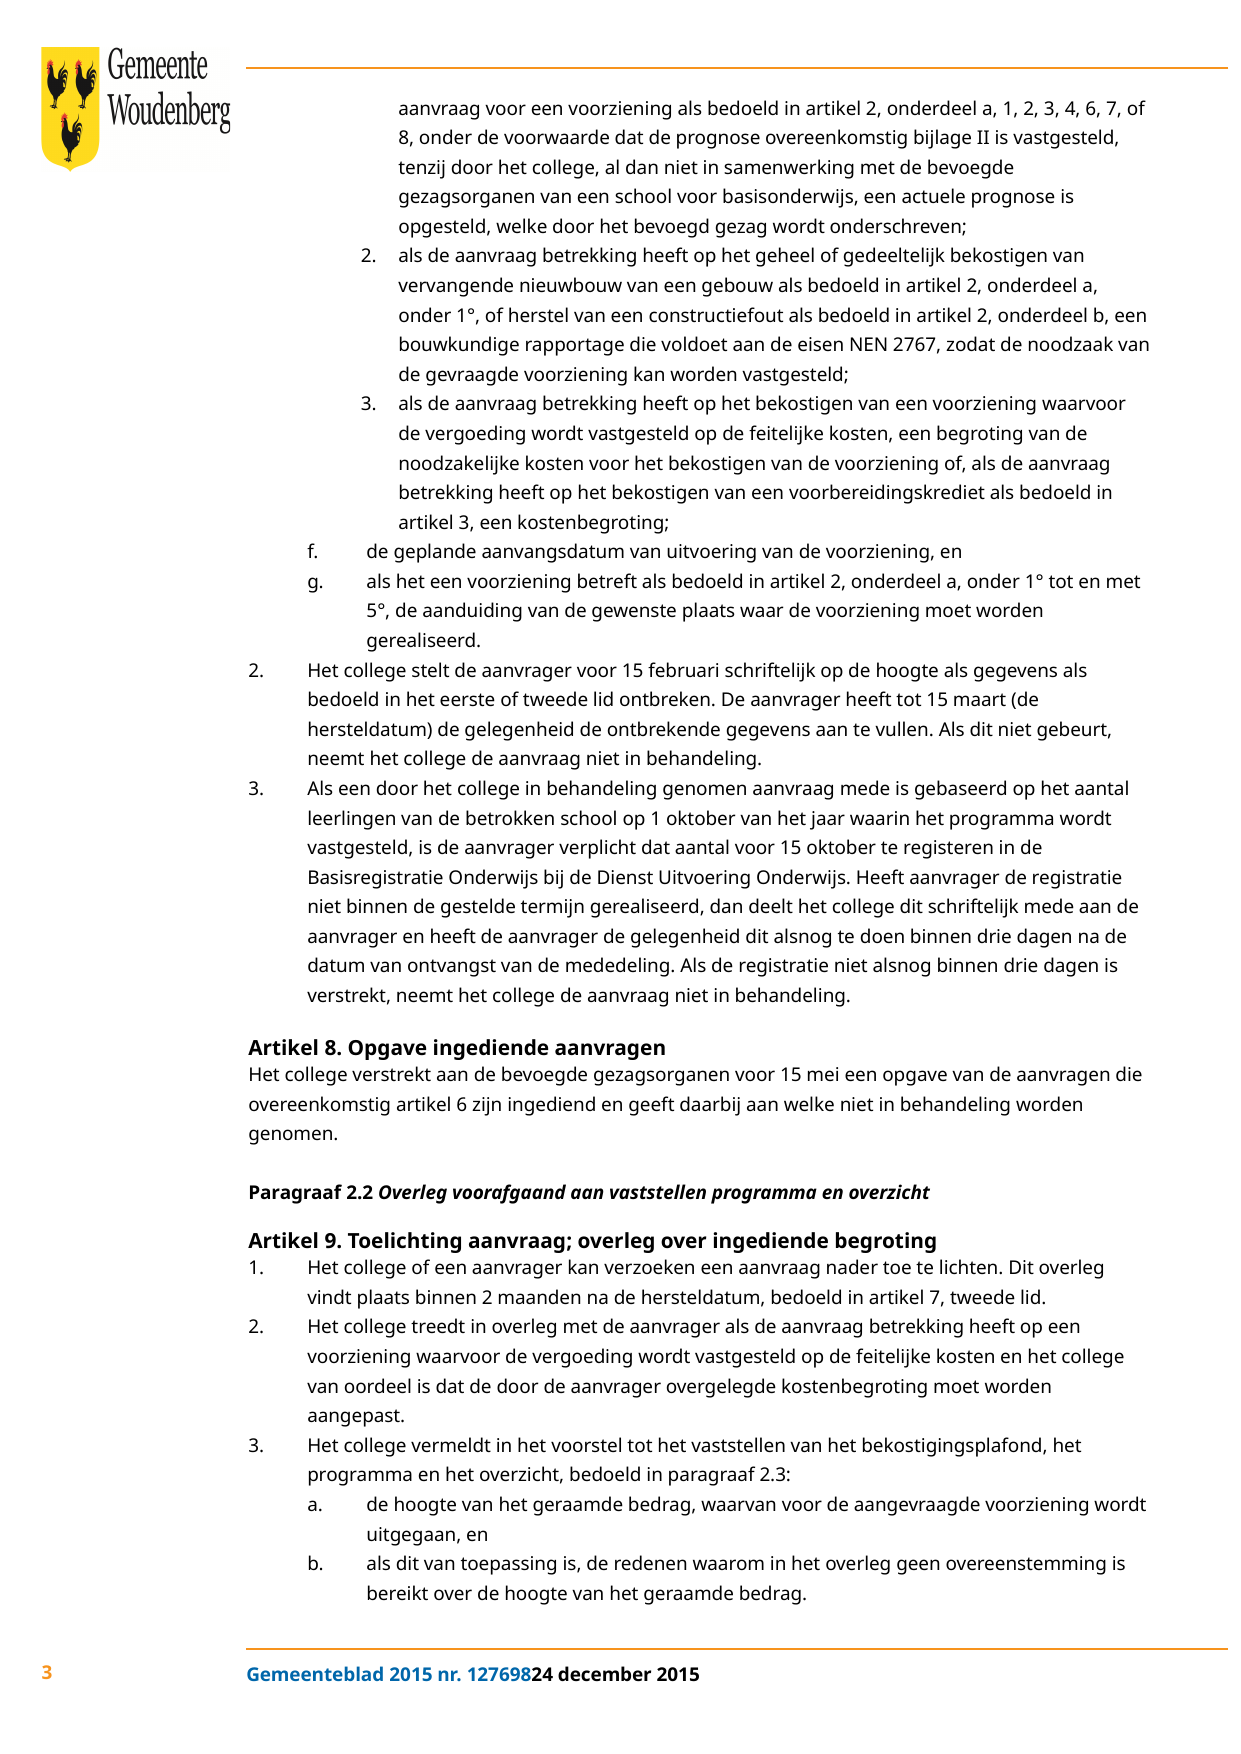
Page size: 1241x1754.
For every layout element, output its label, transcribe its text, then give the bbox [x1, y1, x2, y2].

text Het college verstrekt aan de bevoegde gezagsorganen voor 15 mei een opgave van de aanvragen die overeenkomstig artikel 6 zijn ingediend en geeft daarbij aan welke niet in behandeling worden genomen. [248, 1061, 1152, 1146]
text Artikel 8. Opgave ingediende aanvragen [248, 1033, 1152, 1061]
list Als een door het college in behandeling genomen aanvraag mede is gebaseerd op het aantal leerlingen van de betrokken school op 1 oktober van het jaar waarin het programma wordt vastgesteld, is de aanvrager verplicht dat aantal voor 15 oktober te registeren in de Basisregistratie Onderwijs bij de Dienst Uitvoering Onderwijs. Heeft aanvrager de registratie niet binnen de gestelde termijn gerealiseerd, dan deelt het college dit schriftelijk mede aan de aanvrager en heeft de aanvrager de gelegenheid dit alsnog te doen binnen drie dagen na de datum van ontvangst van de mededeling. Als de registratie niet alsnog binnen drie dagen is verstrekt, neemt het college de aanvraag niet in behandeling. [248, 775, 1152, 1008]
text Paragraaf 2.2 Overleg voorafgaand aan vaststellen programma en overzicht [248, 1179, 1152, 1205]
list de hoogte van het geraamde bedrag, waarvan voor de aangevraagde voorziening wordt uitgegaan, en [307, 1491, 1152, 1546]
list Het college of een aanvrager kan verzoeken een aanvraag nader toe te lichten. Dit overleg vindt plaats binnen 2 maanden na de hersteldatum, bedoeld in artikel 7, tweede lid. [248, 1254, 1152, 1310]
text Artikel 9. Toelichting aanvraag; overleg over ingediende begroting [248, 1226, 1152, 1254]
list aanvraag voor een voorziening als bedoeld in artikel 2, onderdeel a, 1, 2, 3, 4, 6, 7, of 8, onder de voorwaarde dat de prognose overeenkomstig bijlage II is vastgesteld, tenzij door het college, al dan niet in samenwerking met de bevoegde gezagsorganen van een school voor basisonderwijs, een actuele prognose is opgesteld, welke door het bevoegd gezag wordt onderschreven; [361, 95, 1152, 239]
list de geplande aanvangsdatum van uitvoering van de voorziening, en [307, 538, 1152, 564]
picture [41, 47, 231, 172]
list als dit van toepassing is, de redenen waarom in het overleg geen overeenstemming is bereikt over de hoogte van het geraamde bedrag. [307, 1550, 1152, 1606]
list als het een voorziening betreft als bedoeld in artikel 2, onderdeel a, onder 1° tot en met 5°, de aanduiding van de gewenste plaats waar de voorziening moet worden gerealiseerd. [307, 568, 1152, 653]
list als de aanvraag betrekking heeft op het bekostigen van een voorziening waarvoor de vergoeding wordt vastgesteld op de feitelijke kosten, een begroting van de noodzakelijke kosten voor het bekostigen van de voorziening of, als de aanvraag betrekking heeft op het bekostigen van een voorbereidingskrediet als bedoeld in artikel 3, een kostenbegroting; [361, 391, 1152, 535]
list Het college vermeldt in het voorstel tot het vaststellen van het bekostigingsplafond, het programma en het overzicht, bedoeld in paragraaf 2.3: [248, 1432, 1152, 1487]
list Het college treedt in overleg met de aanvrager als de aanvraag betrekking heeft op een voorziening waarvoor de vergoeding wordt vastgesteld op de feitelijke kosten en het college van oordeel is dat de door de aanvrager overgelegde kostenbegroting moet worden aangepast. [248, 1314, 1152, 1428]
list Het college stelt de aanvrager voor 15 februari schriftelijk op de hoogte als gegevens als bedoeld in het eerste of tweede lid ontbreken. De aanvrager heeft tot 15 maart (de hersteldatum) de gelegenheid de ontbrekende gegevens aan te vullen. Als dit niet gebeurt, neemt het college de aanvraag niet in behandeling. [248, 657, 1152, 771]
list als de aanvraag betrekking heeft op het geheel of gedeeltelijk bekostigen van vervangende nieuwbouw van een gebouw als bedoeld in artikel 2, onderdeel a, onder 1°, of herstel van een constructiefout als bedoeld in artikel 2, onderdeel b, een bouwkundige rapportage die voldoet aan de eisen NEN 2767, zodat de noodzaak van de gevraagde voorziening kan worden vastgesteld; [361, 243, 1152, 387]
